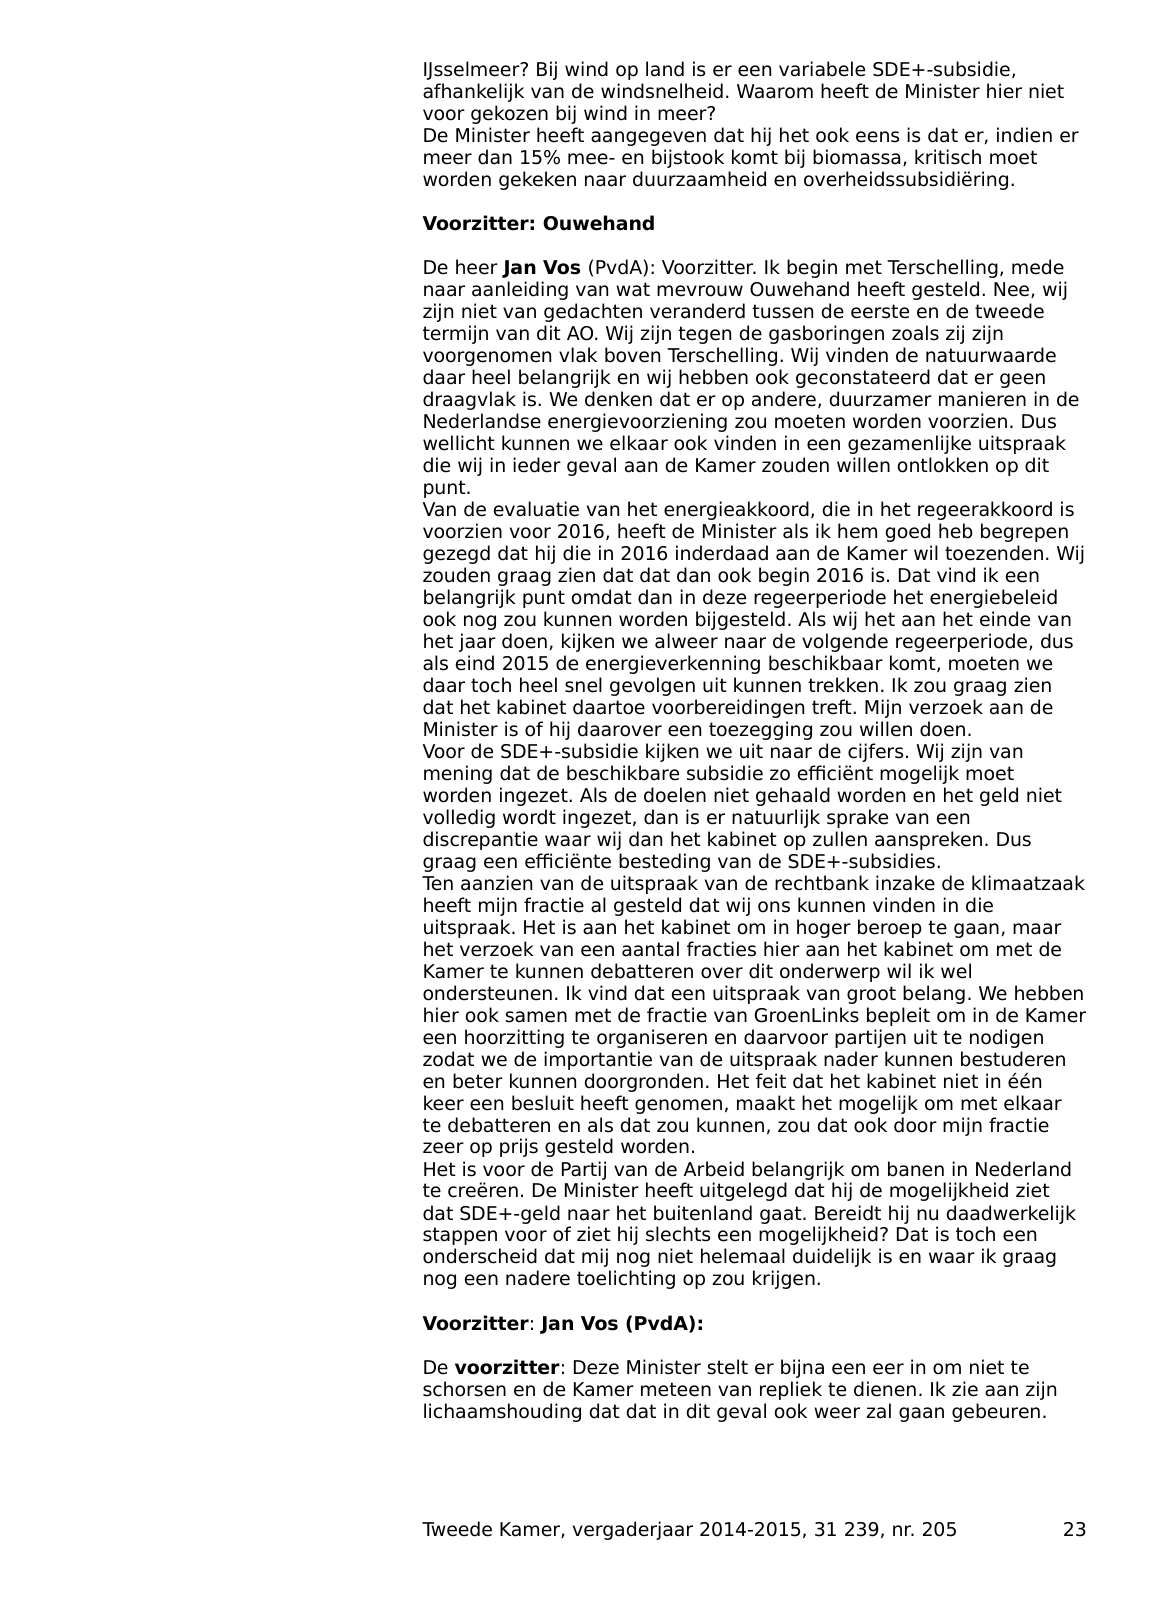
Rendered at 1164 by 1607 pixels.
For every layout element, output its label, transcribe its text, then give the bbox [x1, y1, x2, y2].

text Het is voor de Partij van de Arbeid belangrijk om banen in Nederland te creëren. De Minister heeft uitgelegd dat hij de mogelijkheid ziet dat SDE+-geld naar het buitenland gaat. Bereidt hij nu daadwerkelijk stappen voor of ziet hij slechts een mogelijkheid? Dat is toch een onderscheid dat mij nog niet helemaal duidelijk is en waar ik graag nog een nadere toelichting op zou krijgen. [422, 1158, 1087, 1290]
text Ten aanzien van de uitspraak van de rechtbank inzake de klimaatzaak heeft mijn fractie al gesteld dat wij ons kunnen vinden in die uitspraak. Het is aan het kabinet om in hoger beroep te gaan, maar het verzoek van een aantal fracties hier aan het kabinet om met de Kamer te kunnen debatteren over dit onderwerp wil ik wel ondersteunen. Ik vind dat een uitspraak van groot belang. We hebben hier ook samen met de fractie van GroenLinks bepleit om in de Kamer een hoorzitting te organiseren en daarvoor partijen uit te nodigen zodat we de importantie van de uitspraak nader kunnen bestuderen en beter kunnen doorgronden. Het feit dat het kabinet niet in één keer een besluit heeft genomen, maakt het mogelijk om met elkaar te debatteren en als dat zou kunnen, zou dat ook door mijn fractie zeer op prijs gesteld worden. [422, 873, 1087, 1158]
subtitle Voorzitter: Ouwehand [422, 213, 1087, 235]
text De Minister heeft aangegeven dat hij het ook eens is dat er, indien er meer dan 15% mee- en bijstook komt bij biomassa, kritisch moet worden gekeken naar duurzaamheid en overheidssubsidiëring. [422, 125, 1087, 191]
text Voorzitter: Jan Vos (PvdA): [422, 1312, 1087, 1334]
text Van de evaluatie van het energieakkoord, die in het regeerakkoord is voorzien voor 2016, heeft de Minister als ik hem goed heb begrepen gezegd dat hij die in 2016 inderdaad aan de Kamer wil toezenden. Wij zouden graag zien dat dat dan ook begin 2016 is. Dat vind ik een belangrijk punt omdat dan in deze regeerperiode het energiebeleid ook nog zou kunnen worden bijgesteld. Als wij het aan het einde van het jaar doen, kijken we alweer naar de volgende regeerperiode, dus als eind 2015 de energieverkenning beschikbaar komt, moeten we daar toch heel snel gevolgen uit kunnen trekken. Ik zou graag zien dat het kabinet daartoe voorbereidingen treft. Mijn verzoek aan de Minister is of hij daarover een toezegging zou willen doen. [422, 499, 1087, 741]
text De heer Jan Vos (PvdA): Voorzitter. Ik begin met Terschelling, mede naar aanleiding van wat mevrouw Ouwehand heeft gesteld. Nee, wij zijn niet van gedachten veranderd tussen de eerste en de tweede termijn van dit AO. Wij zijn tegen de gasboringen zoals zij zijn voorgenomen vlak boven Terschelling. Wij vinden de natuurwaarde daar heel belangrijk en wij hebben ook geconstateerd dat er geen draagvlak is. We denken dat er op andere, duurzamer manieren in de Nederlandse energievoorziening zou moeten worden voorzien. Dus wellicht kunnen we elkaar ook vinden in een gezamenlijke uitspraak die wij in ieder geval aan de Kamer zouden willen ontlokken op dit punt. [422, 257, 1087, 499]
text IJsselmeer? Bij wind op land is er een variabele SDE+-subsidie, afhankelijk van de windsnelheid. Waarom heeft de Minister hier niet voor gekozen bij wind in meer? [422, 59, 1087, 125]
text De voorzitter: Deze Minister stelt er bijna een eer in om niet te schorsen en de Kamer meteen van repliek te dienen. Ik zie aan zijn lichaamshouding dat dat in dit geval ook weer zal gaan gebeuren. [422, 1357, 1087, 1423]
text Voor de SDE+-subsidie kijken we uit naar de cijfers. Wij zijn van mening dat de beschikbare subsidie zo efficiënt mogelijk moet worden ingezet. Als de doelen niet gehaald worden en het geld niet volledig wordt ingezet, dan is er natuurlijk sprake van een discrepantie waar wij dan het kabinet op zullen aanspreken. Dus graag een efficiënte besteding van de SDE+-subsidies. [422, 741, 1087, 873]
